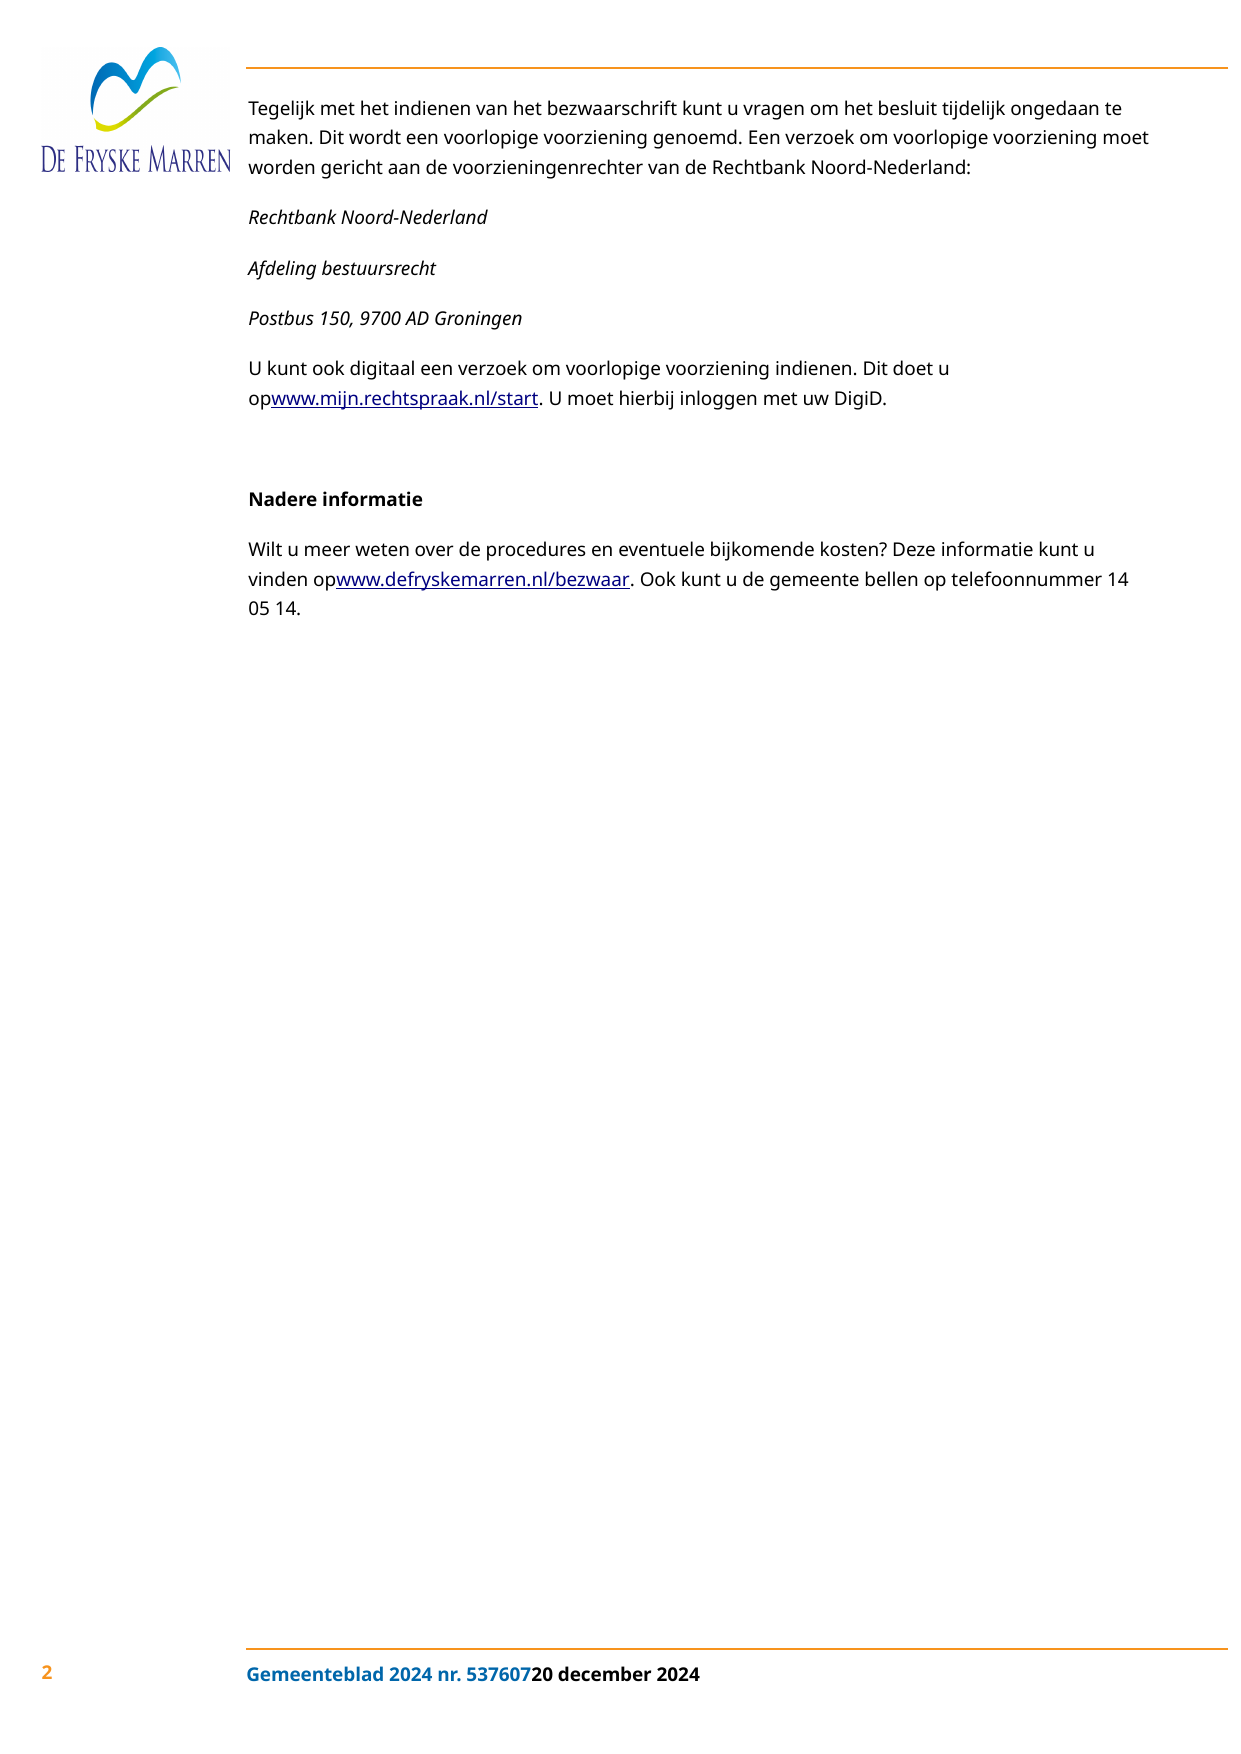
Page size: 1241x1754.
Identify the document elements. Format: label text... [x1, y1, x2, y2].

text Afdeling bestuursrecht [248, 255, 1152, 281]
text Postbus 150, 9700 AD Groningen [248, 305, 1152, 331]
picture [41, 47, 231, 172]
text Tegelijk met het indienen van het bezwaarschrift kunt u vragen om het besluit tijdelijk ongedaan te maken. Dit wordt een voorlopige voorziening genoemd. Een verzoek om voorlopige voorziening moet worden gericht aan de voorzieningenrechter van de Rechtbank Noord-Nederland: [248, 95, 1152, 180]
text U kunt ook digitaal een verzoek om voorlopige voorziening indienen. Dit doet u opwww.mijn.rechtspraak.nl/start. U moet hierbij inloggen met uw DigiD. [248, 356, 1152, 411]
text Nadere informatie [248, 486, 1152, 512]
text Rechtbank Noord-Nederland [248, 204, 1152, 230]
text Wilt u meer weten over de procedures en eventuele bijkomende kosten? Deze informatie kunt u vinden opwww.defryskemarren.nl/bezwaar. Ook kunt u de gemeente bellen op telefoonnummer 14 05 14. [248, 536, 1152, 621]
